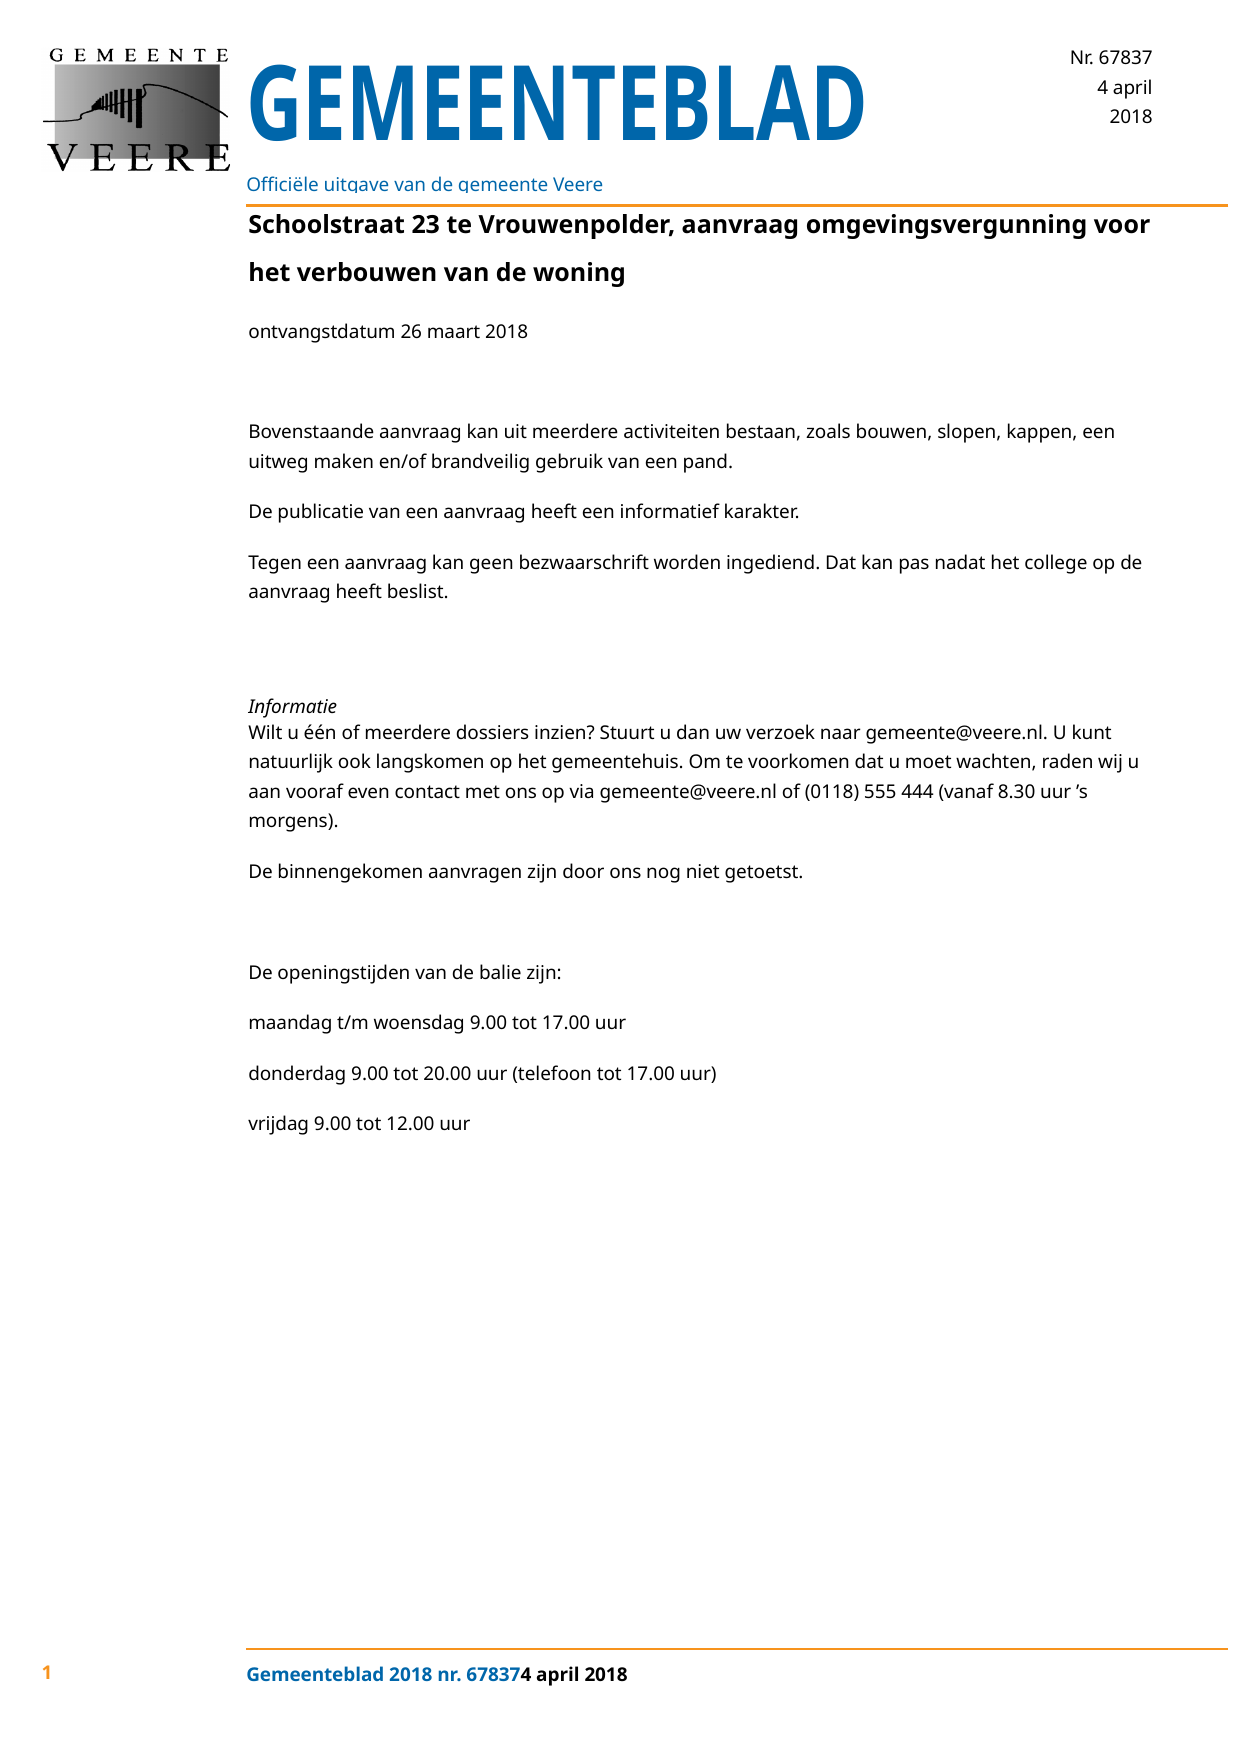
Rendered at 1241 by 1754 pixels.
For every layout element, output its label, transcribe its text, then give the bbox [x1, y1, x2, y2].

text vrijdag 9.00 tot 12.00 uur [248, 1110, 1152, 1136]
picture [41, 47, 231, 172]
text Tegen een aanvraag kan geen bezwaarschrift worden ingediend. Dat kan pas nadat het college op de aanvraag heeft beslist. [248, 549, 1152, 604]
text ontvangstdatum 26 maart 2018 [248, 318, 1152, 344]
text De openingstijden van de balie zijn: [248, 959, 1152, 984]
text Informatie [248, 693, 1152, 719]
text donderdag 9.00 tot 20.00 uur (telefoon tot 17.00 uur) [248, 1060, 1152, 1085]
text Wilt u één of meerdere dossiers inzien? Stuurt u dan uw verzoek naar gemeente@veere.nl. U kunt natuurlijk ook langskomen op het gemeentehuis. Om te voorkomen dat u moet wachten, raden wij u aan vooraf even contact met ons op via gemeente@veere.nl of (0118) 555 444 (vanaf 8.30 uur ’s morgens). [248, 719, 1152, 833]
text maandag t/m woensdag 9.00 tot 17.00 uur [248, 1009, 1152, 1035]
text Schoolstraat 23 te Vrouwenpolder, aanvraag omgevingsvergunning voor het verbouwen van de woning [248, 207, 1152, 288]
text De binnengekomen aanvragen zijn door ons nog niet getoetst. [248, 858, 1152, 884]
text Bovenstaande aanvraag kan uit meerdere activiteiten bestaan, zoals bouwen, slopen, kappen, een uitweg maken en/of brandveilig gebruik van een pand. [248, 419, 1152, 474]
text De publicatie van een aanvraag heeft een informatief karakter. [248, 499, 1152, 524]
